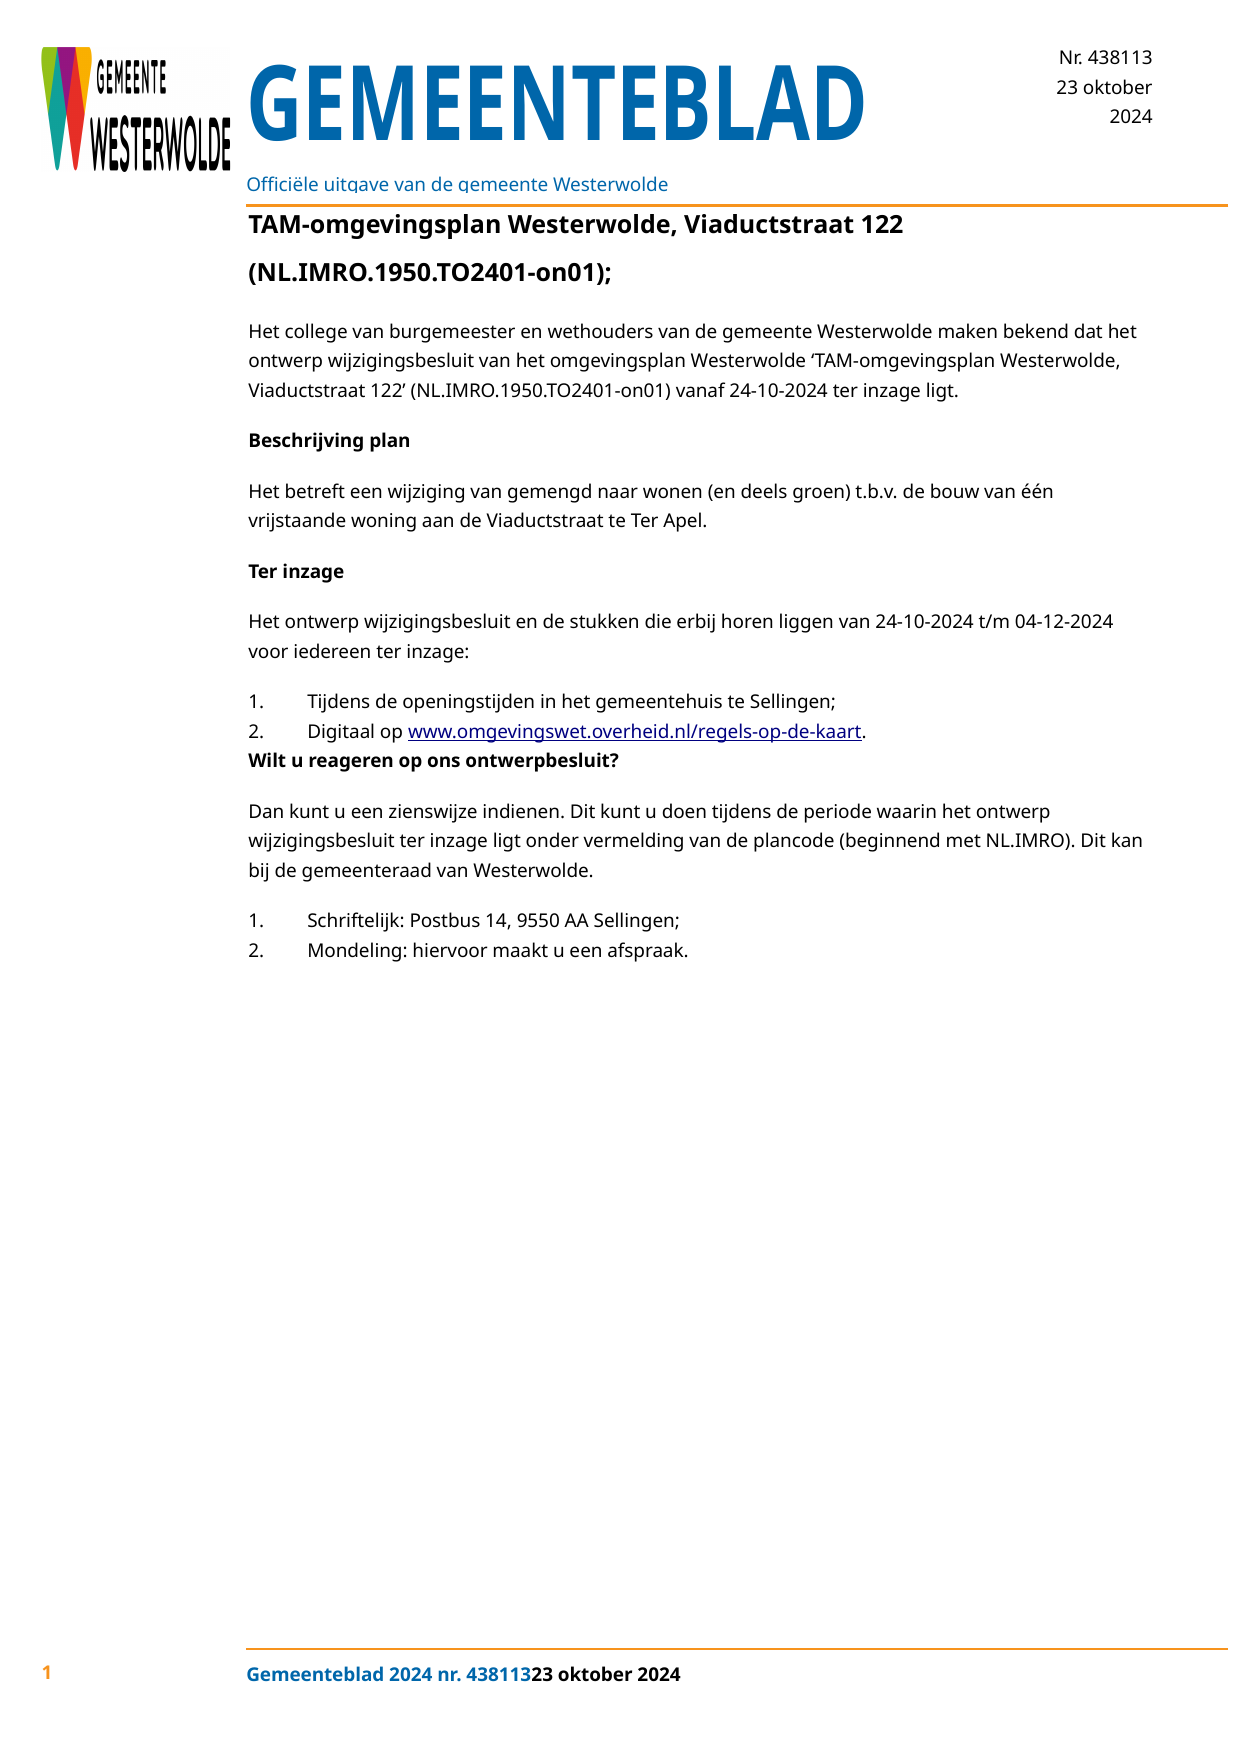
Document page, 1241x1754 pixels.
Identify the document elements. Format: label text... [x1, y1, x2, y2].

list Tijdens de openingstijden in het gemeentehuis te Sellingen; [248, 688, 1152, 714]
list Mondeling: hiervoor maakt u een afspraak. [248, 937, 1152, 963]
text Ter inzage [248, 558, 1152, 584]
text TAM-omgevingsplan Westerwolde, Viaductstraat 122 (NL.IMRO.1950.TO2401-on01); [248, 207, 1152, 288]
text Dan kunt u een zienswijze indienen. Dit kunt u doen tijdens de periode waarin het ontwerp wijzigingsbesluit ter inzage ligt onder vermelding van de plancode (beginnend met NL.IMRO). Dit kan bij de gemeenteraad van Westerwolde. [248, 798, 1152, 883]
text Wilt u reageren op ons ontwerpbesluit? [248, 747, 1152, 773]
text Beschrijving plan [248, 427, 1152, 453]
list Digitaal op www.omgevingswet.overheid.nl/regels-op-de-kaart. [248, 718, 1152, 744]
picture [41, 47, 231, 172]
text Het ontwerp wijzigingsbesluit en de stukken die erbij horen liggen van 24-10-2024 t/m 04-12-2024 voor iedereen ter inzage: [248, 608, 1152, 664]
text Het college van burgemeester en wethouders van de gemeente Westerwolde maken bekend dat het ontwerp wijzigingsbesluit van het omgevingsplan Westerwolde ‘TAM-omgevingsplan Westerwolde, Viaductstraat 122’ (NL.IMRO.1950.TO2401-on01) vanaf 24-10-2024 ter inzage ligt. [248, 318, 1152, 403]
list Schriftelijk: Postbus 14, 9550 AA Sellingen; [248, 907, 1152, 933]
text Het betreft een wijziging van gemengd naar wonen (en deels groen) t.b.v. de bouw van één vrijstaande woning aan de Viaductstraat te Ter Apel. [248, 478, 1152, 533]
